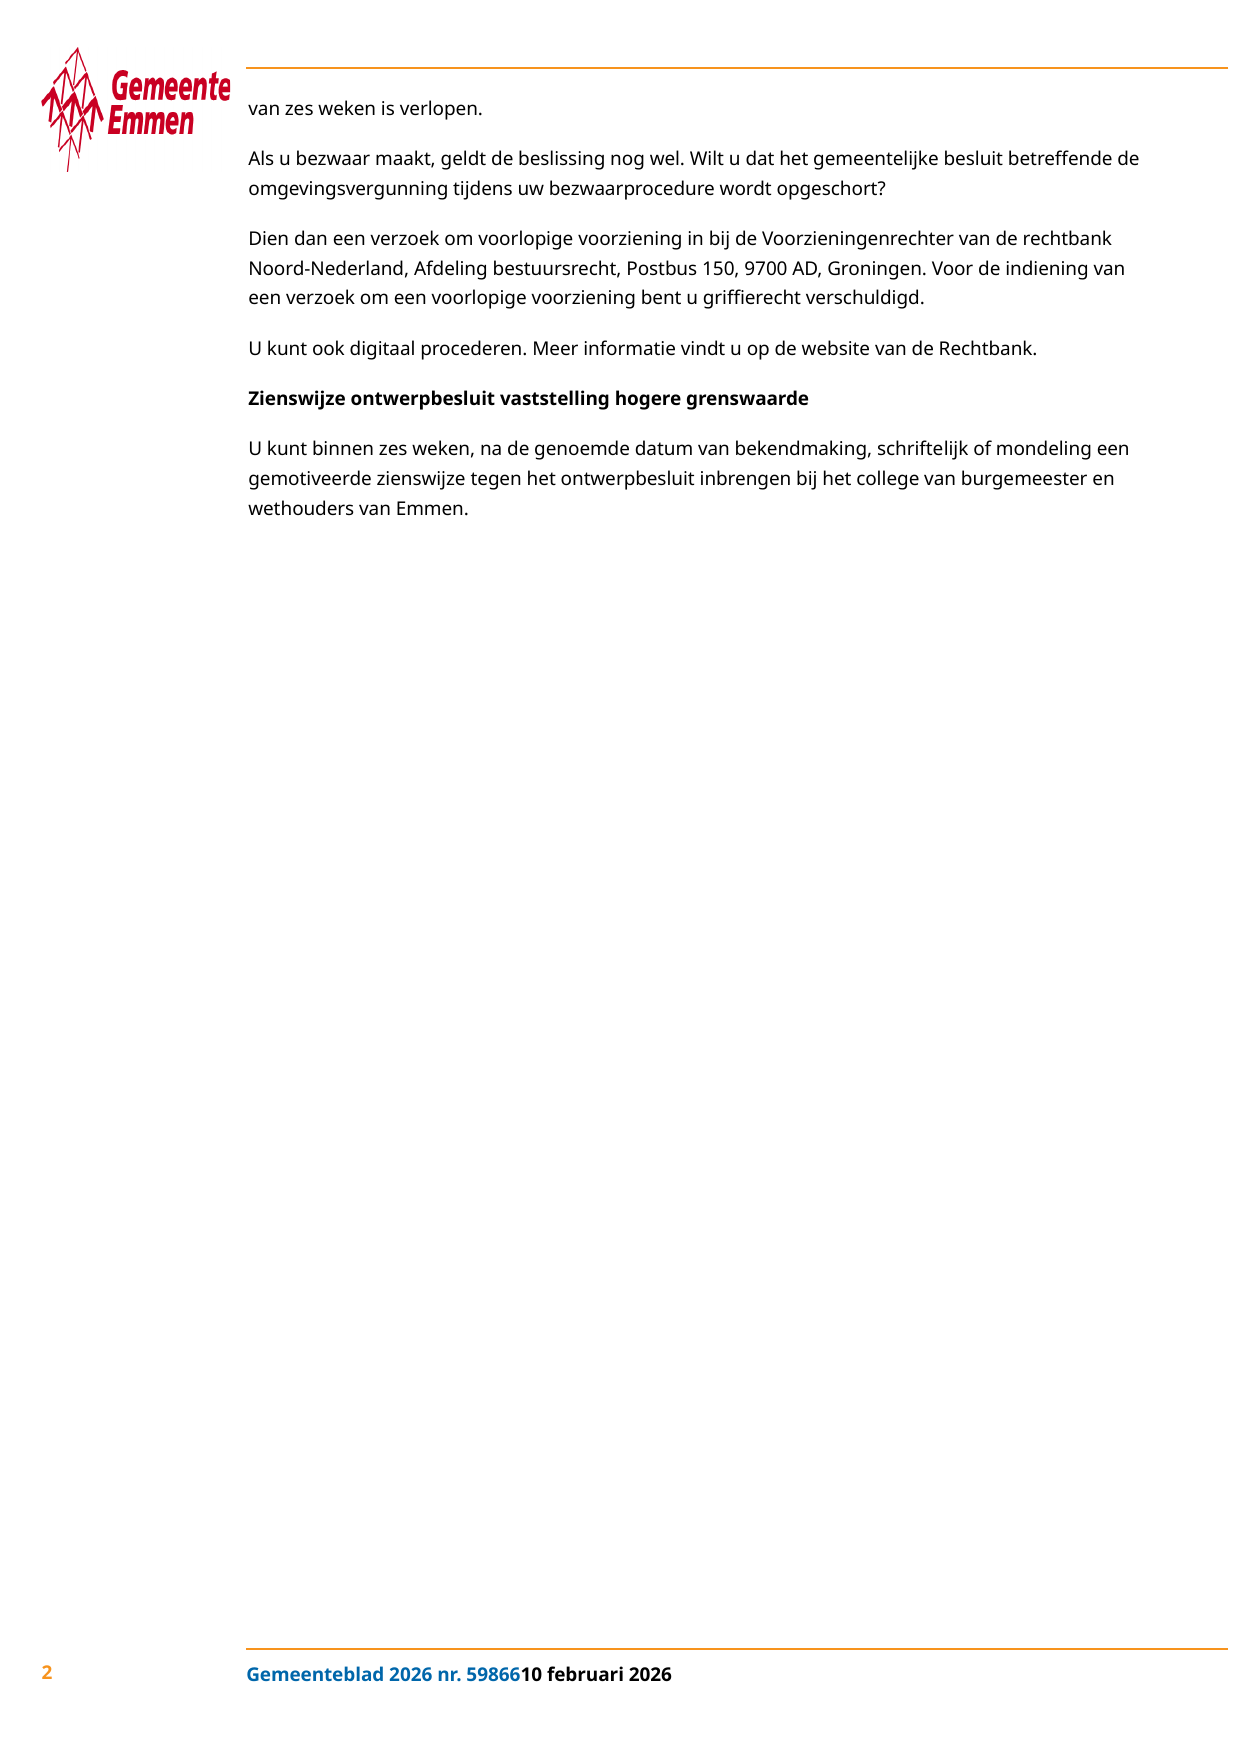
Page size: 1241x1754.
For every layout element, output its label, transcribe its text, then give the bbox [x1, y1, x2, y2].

text U kunt ook digitaal procederen. Meer informatie vindt u op de website van de Rechtbank. [248, 335, 1152, 361]
text Dien dan een verzoek om voorlopige voorziening in bij de Voorzieningenrechter van de rechtbank Noord-Nederland, Afdeling bestuursrecht, Postbus 150, 9700 AD, Groningen. Voor de indiening van een verzoek om een voorlopige voorziening bent u griffierecht verschuldigd. [248, 225, 1152, 310]
text van zes weken is verlopen. [248, 95, 1152, 121]
picture [41, 47, 231, 172]
text Als u bezwaar maakt, geldt de beslissing nog wel. Wilt u dat het gemeentelijke besluit betreffende de omgevingsvergunning tijdens uw bezwaarprocedure wordt opgeschort? [248, 145, 1152, 201]
text Zienswijze ontwerpbesluit vaststelling hogere grenswaarde [248, 385, 1152, 411]
text U kunt binnen zes weken, na de genoemde datum van bekendmaking, schrifte­lijk of mondeling een gemo­ti­veerde zienswijze tegen het ontwerpbesluit inbrengen bij het college van burge­meester en wethouders van Emmen. [248, 436, 1152, 521]
